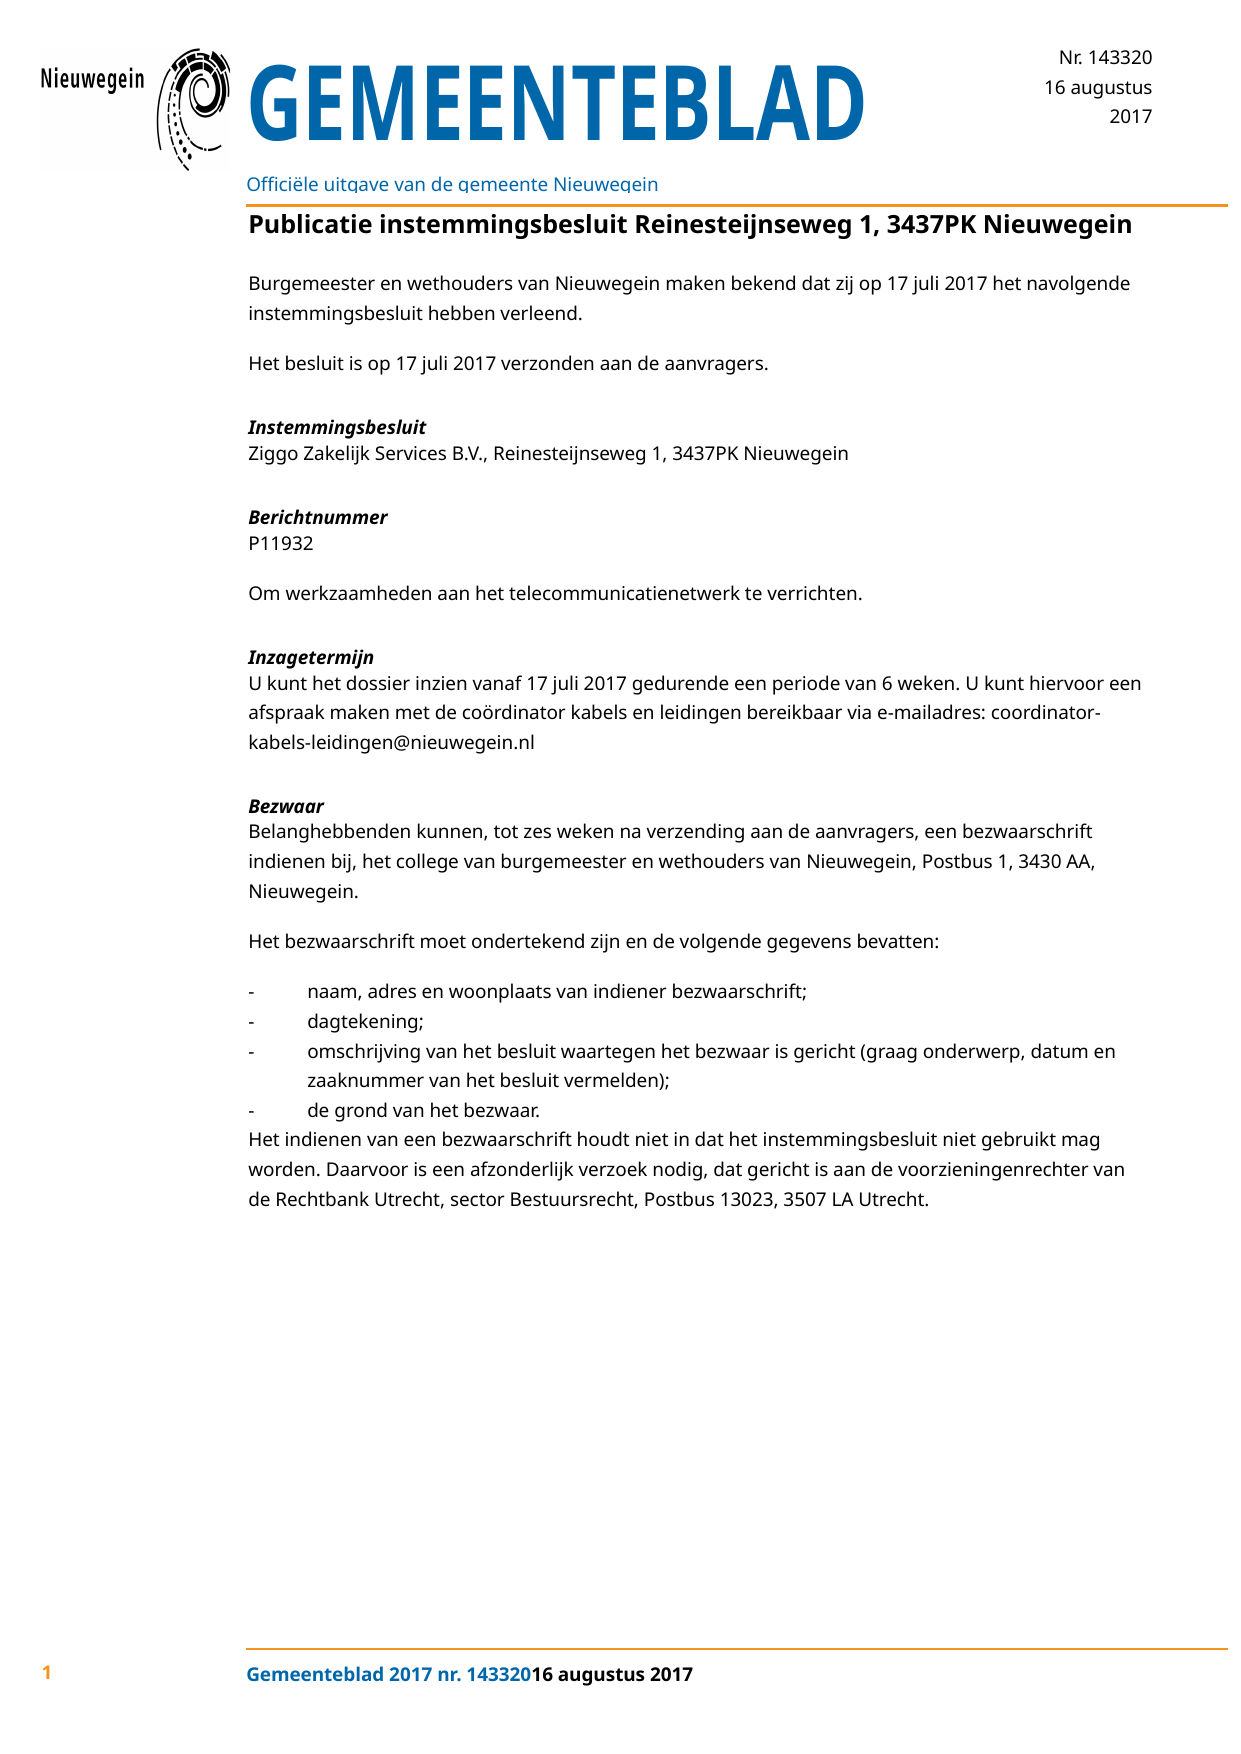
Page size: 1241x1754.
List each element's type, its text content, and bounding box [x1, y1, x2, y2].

text Berichtnummer [248, 504, 1152, 530]
text Publicatie instemmingsbesluit Reinesteijnseweg 1, 3437PK Nieuwegein [248, 207, 1152, 241]
picture [41, 47, 231, 172]
list naam, adres en woonplaats van indiener bezwaarschrift; [248, 979, 1152, 1004]
text Het indienen van een bezwaarschrift houdt niet in dat het instemmingsbesluit niet gebruikt mag worden. Daarvoor is een afzonderlijk verzoek nodig, dat gericht is aan de voorzieningenrechter van de Rechtbank Utrecht, sector Bestuursrecht, Postbus 13023, 3507 LA Utrecht. [248, 1127, 1152, 1211]
list de grond van het bezwaar. [248, 1097, 1152, 1123]
list omschrijving van het besluit waartegen het bezwaar is gericht (graag onderwerp, datum en zaaknummer van het besluit vermelden); [248, 1038, 1152, 1093]
text P11932 [248, 530, 1152, 555]
text Instemmingsbesluit [248, 414, 1152, 440]
text Bezwaar [248, 793, 1152, 819]
text Inzagetermijn [248, 644, 1152, 670]
text Om werkzaamheden aan het telecommunicatienetwerk te verrichten. [248, 580, 1152, 606]
text U kunt het dossier inzien vanaf 17 juli 2017 gedurende een periode van 6 weken. U kunt hiervoor een afspraak maken met de coördinator kabels en leidingen bereikbaar via e-mailadres: coordinator-kabels-leidingen@nieuwegein.nl [248, 670, 1152, 755]
text Het besluit is op 17 juli 2017 verzonden aan de aanvragers. [248, 350, 1152, 376]
text Burgemeester en wethouders van Nieuwegein maken bekend dat zij op 17 juli 2017 het navolgende instemmingsbesluit hebben verleend. [248, 270, 1152, 326]
text Het bezwaarschrift moet ondertekend zijn en de volgende gegevens bevatten: [248, 928, 1152, 954]
list dagtekening; [248, 1008, 1152, 1034]
text Ziggo Zakelijk Services B.V., Reinesteijnseweg 1, 3437PK Nieuwegein [248, 440, 1152, 466]
text Belanghebbenden kunnen, tot zes weken na verzending aan de aanvragers, een bezwaarschrift indienen bij, het college van burgemeester en wethouders van Nieuwegein, Postbus 1, 3430 AA, Nieuwegein. [248, 819, 1152, 903]
